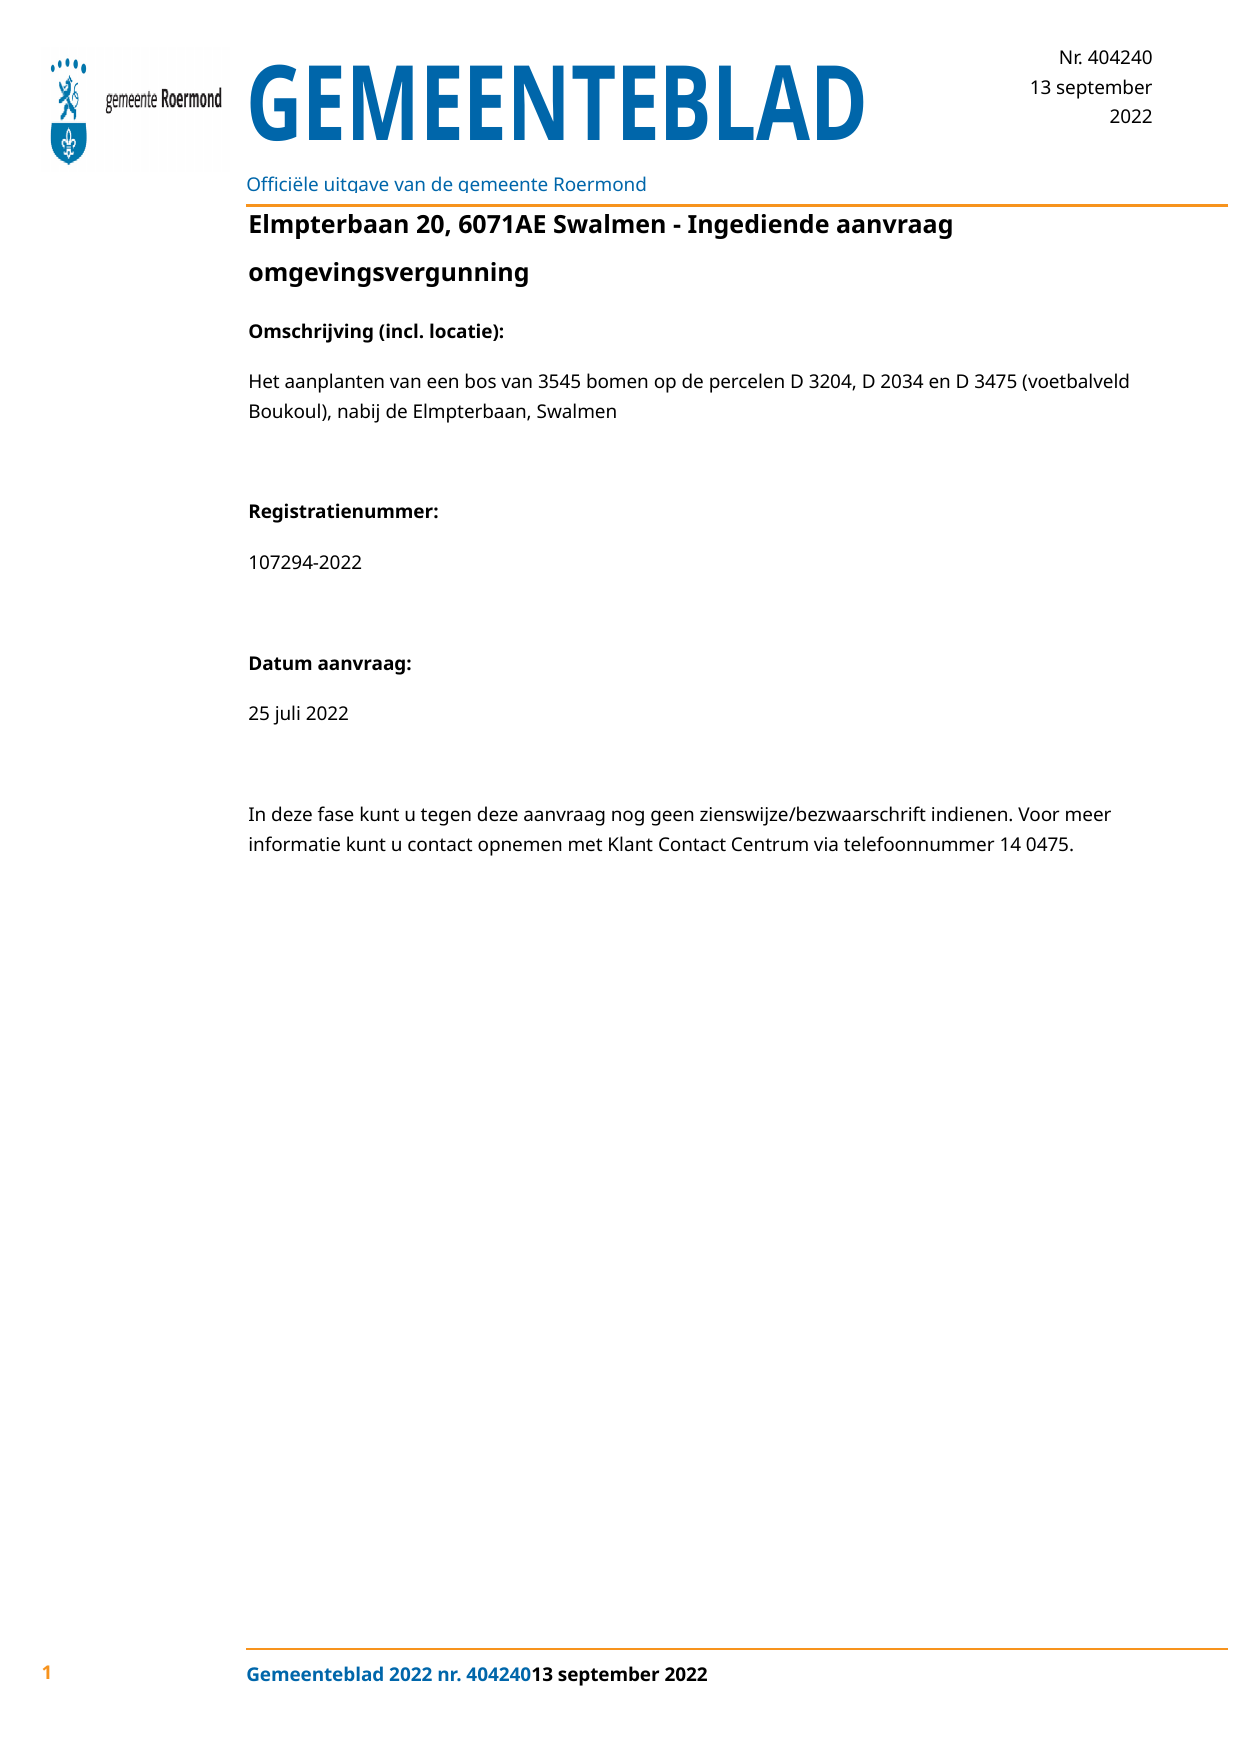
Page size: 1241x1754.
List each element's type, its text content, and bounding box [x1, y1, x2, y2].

text Datum aanvraag: [248, 650, 1152, 676]
text Registratienummer: [248, 499, 1152, 524]
text Elmpterbaan 20, 6071AE Swalmen - Ingediende aanvraag omgevingsvergunning [248, 207, 1152, 288]
text Het aanplanten van een bos van 3545 bomen op de percelen D 3204, D 2034 en D 3475 (voetbalveld Boukoul), nabij de Elmpterbaan, Swalmen [248, 368, 1152, 424]
text 25 juli 2022 [248, 700, 1152, 726]
text Omschrijving (incl. locatie): [248, 318, 1152, 344]
text In deze fase kunt u tegen deze aanvraag nog geen zienswijze/bezwaarschrift indienen. Voor meer informatie kunt u contact opnemen met Klant Contact Centrum via telefoonnummer 14 0475. [248, 801, 1152, 857]
text 107294-2022 [248, 549, 1152, 575]
picture [41, 47, 231, 172]
